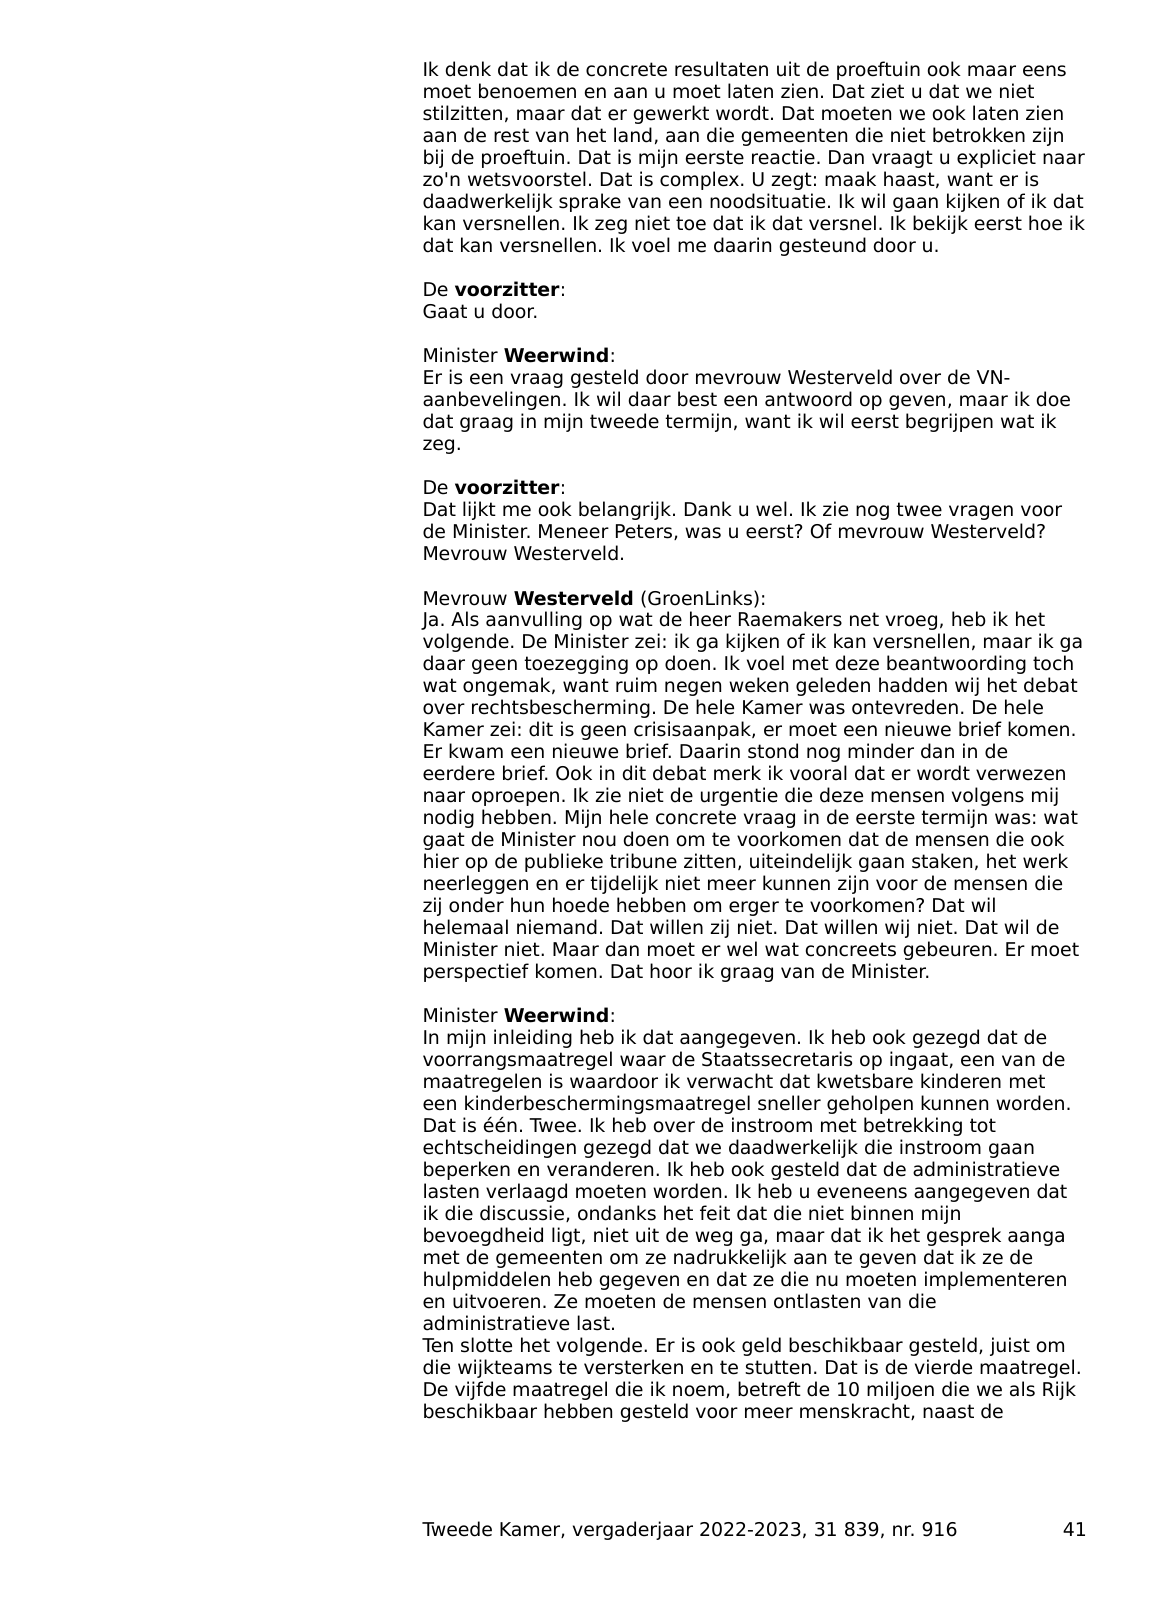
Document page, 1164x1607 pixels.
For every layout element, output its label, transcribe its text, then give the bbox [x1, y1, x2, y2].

text Gaat u door. [422, 301, 1087, 323]
text Minister Weerwind: [422, 345, 1087, 367]
text Ik denk dat ik de concrete resultaten uit de proeftuin ook maar eens moet benoemen en aan u moet laten zien. Dat ziet u dat we niet stilzitten, maar dat er gewerkt wordt. Dat moeten we ook laten zien aan de rest van het land, aan die gemeenten die niet betrokken zijn bij de proeftuin. Dat is mijn eerste reactie. Dan vraagt u expliciet naar zo'n wetsvoorstel. Dat is complex. U zegt: maak haast, want er is daadwerkelijk sprake van een noodsituatie. Ik wil gaan kijken of ik dat kan versnellen. Ik zeg niet toe dat ik dat versnel. Ik bekijk eerst hoe ik dat kan versnellen. Ik voel me daarin gesteund door u. [422, 59, 1087, 257]
text Dat lijkt me ook belangrijk. Dank u wel. Ik zie nog twee vragen voor de Minister. Meneer Peters, was u eerst? Of mevrouw Westerveld? Mevrouw Westerveld. [422, 499, 1087, 565]
text De voorzitter: [422, 477, 1087, 499]
text Ja. Als aanvulling op wat de heer Raemakers net vroeg, heb ik het volgende. De Minister zei: ik ga kijken of ik kan versnellen, maar ik ga daar geen toezegging op doen. Ik voel met deze beantwoording toch wat ongemak, want ruim negen weken geleden hadden wij het debat over rechtsbescherming. De hele Kamer was ontevreden. De hele Kamer zei: dit is geen crisisaanpak, er moet een nieuwe brief komen. Er kwam een nieuwe brief. Daarin stond nog minder dan in de eerdere brief. Ook in dit debat merk ik vooral dat er wordt verwezen naar oproepen. Ik zie niet de urgentie die deze mensen volgens mij nodig hebben. Mijn hele concrete vraag in de eerste termijn was: wat gaat de Minister nou doen om te voorkomen dat de mensen die ook hier op de publieke tribune zitten, uiteindelijk gaan staken, het werk neerleggen en er tijdelijk niet meer kunnen zijn voor de mensen die zij onder hun hoede hebben om erger te voorkomen? Dat wil helemaal niemand. Dat willen zij niet. Dat willen wij niet. Dat wil de Minister niet. Maar dan moet er wel wat concreets gebeuren. Er moet perspectief komen. Dat hoor ik graag van de Minister. [422, 609, 1087, 983]
text Ten slotte het volgende. Er is ook geld beschikbaar gesteld, juist om die wijkteams te versterken en te stutten. Dat is de vierde maatregel. De vijfde maatregel die ik noem, betreft de 10 miljoen die we als Rijk beschikbaar hebben gesteld voor meer menskracht, naast de [422, 1335, 1087, 1423]
text De voorzitter: [422, 279, 1087, 301]
text Mevrouw Westerveld (GroenLinks): [422, 587, 1087, 609]
text In mijn inleiding heb ik dat aangegeven. Ik heb ook gezegd dat de voorrangsmaatregel waar de Staatssecretaris op ingaat, een van de maatregelen is waardoor ik verwacht dat kwetsbare kinderen met een kinderbeschermingsmaatregel sneller geholpen kunnen worden. Dat is één. Twee. Ik heb over de instroom met betrekking tot echtscheidingen gezegd dat we daadwerkelijk die instroom gaan beperken en veranderen. Ik heb ook gesteld dat de administratieve lasten verlaagd moeten worden. Ik heb u eveneens aangegeven dat ik die discussie, ondanks het feit dat die niet binnen mijn bevoegdheid ligt, niet uit de weg ga, maar dat ik het gesprek aanga met de gemeenten om ze nadrukkelijk aan te geven dat ik ze de hulpmiddelen heb gegeven en dat ze die nu moeten implementeren en uitvoeren. Ze moeten de mensen ontlasten van die administratieve last. [422, 1027, 1087, 1335]
text Er is een vraag gesteld door mevrouw Westerveld over de VN-aanbevelingen. Ik wil daar best een antwoord op geven, maar ik doe dat graag in mijn tweede termijn, want ik wil eerst begrijpen wat ik zeg. [422, 367, 1087, 455]
text Minister Weerwind: [422, 1005, 1087, 1027]
